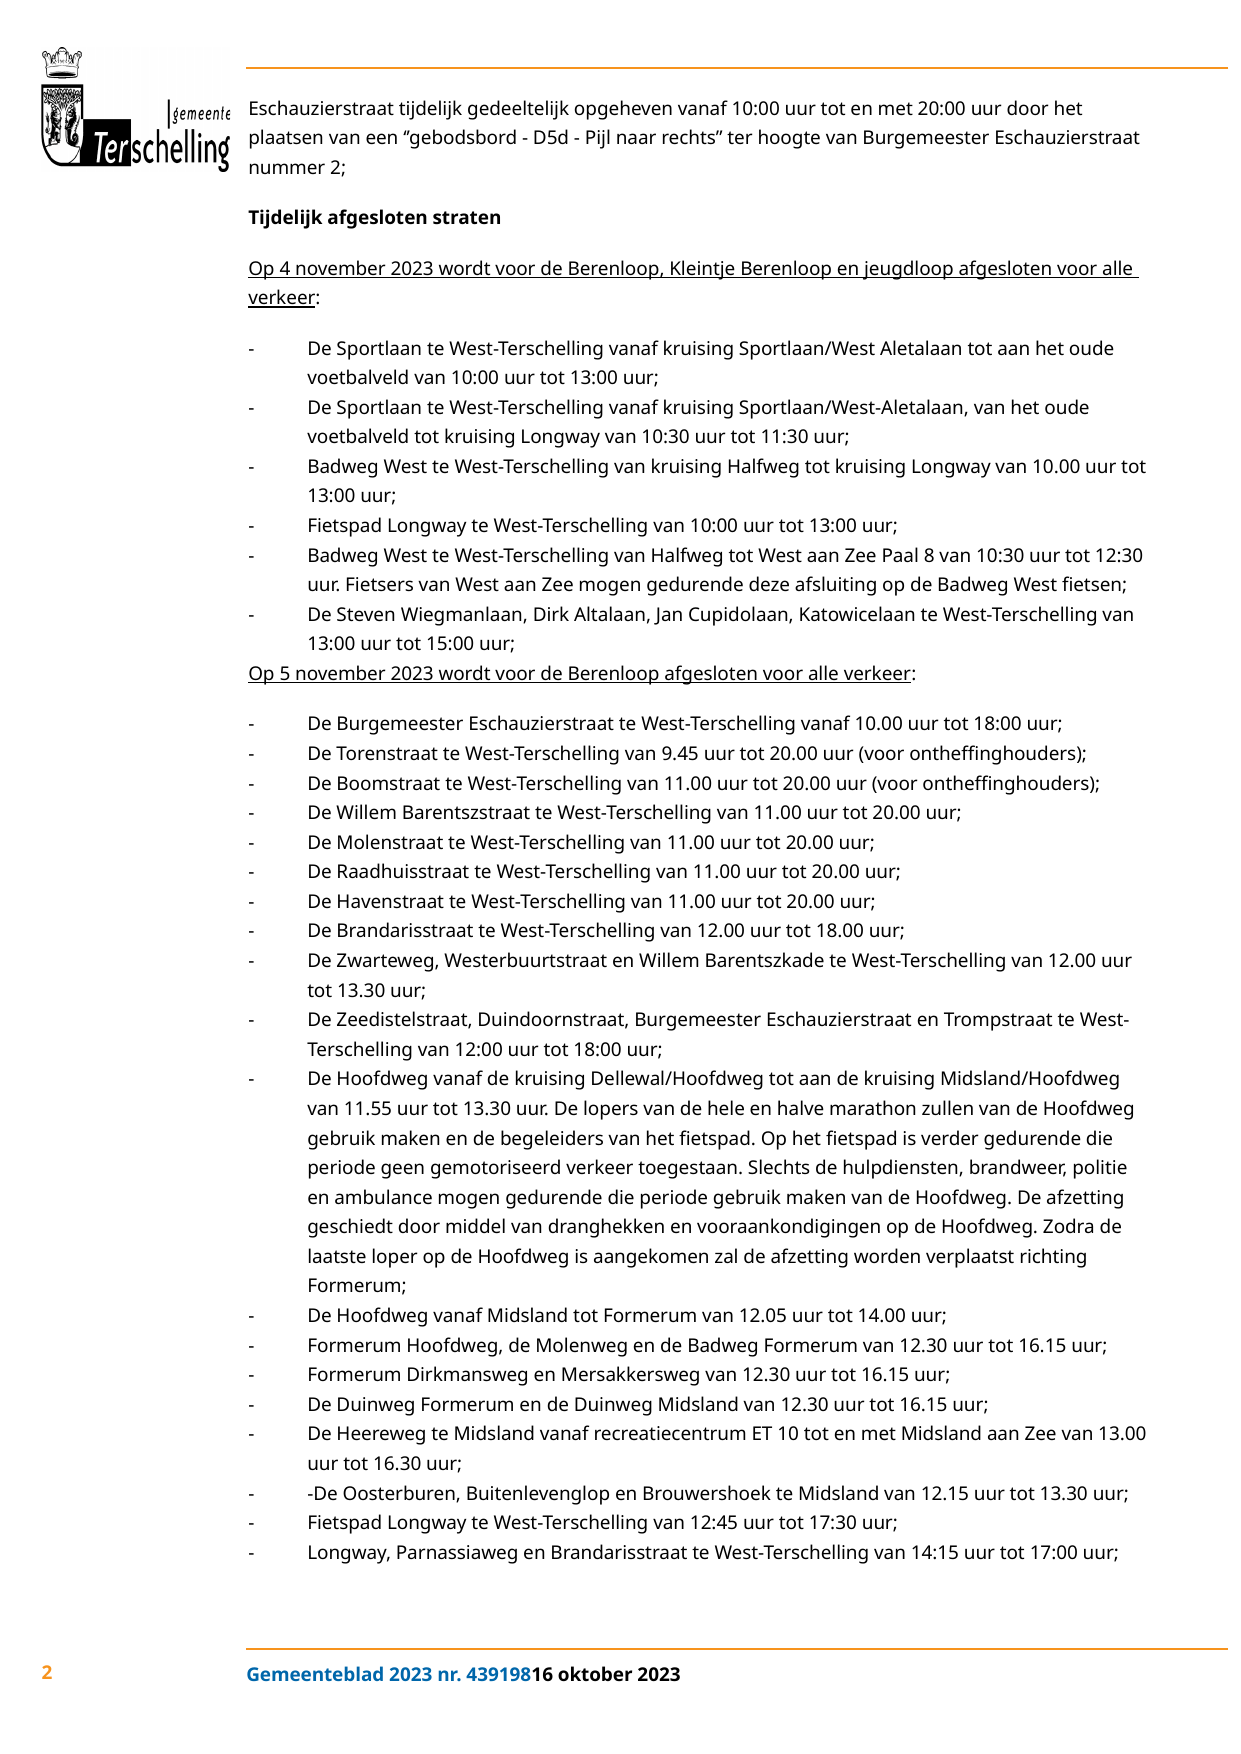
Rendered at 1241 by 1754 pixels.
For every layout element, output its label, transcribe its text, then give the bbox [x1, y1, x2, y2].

text Op 4 november 2023 wordt voor de Berenloop, Kleintje Berenloop en jeugdloop afgesloten voor alle verkeer: [248, 255, 1152, 310]
list Badweg West te West-Terschelling van kruising Halfweg tot kruising Longway van 10.00 uur tot 13:00 uur; [248, 453, 1152, 508]
list Longway, Parnassiaweg en Brandarisstraat te West-Terschelling van 14:15 uur tot 17:00 uur; [248, 1539, 1152, 1565]
list De Havenstraat te West-Terschelling van 11.00 uur tot 20.00 uur; [248, 888, 1152, 914]
list De Zeedistelstraat, Duindoornstraat, Burgemeester Eschauzierstraat en Trompstraat te West-Terschelling van 12:00 uur tot 18:00 uur; [248, 1006, 1152, 1062]
list De Hoofdweg vanaf Midsland tot Formerum van 12.05 uur tot 14.00 uur; [248, 1302, 1152, 1328]
list De Sportlaan te West-Terschelling vanaf kruising Sportlaan/West Aletalaan tot aan het oude voetbalveld van 10:00 uur tot 13:00 uur; [248, 335, 1152, 390]
list De Sportlaan te West-Terschelling vanaf kruising Sportlaan/West-Aletalaan, van het oude voetbalveld tot kruising Longway van 10:30 uur tot 11:30 uur; [248, 394, 1152, 449]
list -De Oosterburen, Buitenlevenglop en Brouwershoek te Midsland van 12.15 uur tot 13.30 uur; [248, 1480, 1152, 1506]
list De Raadhuisstraat te West-Terschelling van 11.00 uur tot 20.00 uur; [248, 858, 1152, 884]
list De Heereweg te Midsland vanaf recreatiecentrum ET 10 tot en met Midsland aan Zee van 13.00 uur tot 16.30 uur; [248, 1421, 1152, 1476]
list De Hoofdweg vanaf de kruising Dellewal/Hoofdweg tot aan de kruising Midsland/Hoofdweg van 11.55 uur tot 13.30 uur. De lopers van de hele en halve marathon zullen van de Hoofdweg gebruik maken en de begeleiders van het fietspad. Op het fietspad is verder gedurende die periode geen gemotoriseerd verkeer toegestaan. Slechts de hulpdiensten, brandweer, politie en ambulance mogen gedurende die periode gebruik maken van de Hoofdweg. De afzetting geschiedt door middel van dranghekken en vooraankondigingen op de Hoofdweg. Zodra de laatste loper op de Hoofdweg is aangekomen zal de afzetting worden verplaatst richting Formerum; [248, 1066, 1152, 1298]
text Tijdelijk afgesloten straten [248, 204, 1152, 230]
list De Torenstraat te West-Terschelling van 9.45 uur tot 20.00 uur (voor ontheffinghouders); [248, 740, 1152, 766]
picture [41, 47, 231, 172]
list De Brandarisstraat te West-Terschelling van 12.00 uur tot 18.00 uur; [248, 918, 1152, 943]
list De Burgemeester Eschauzierstraat te West-Terschelling vanaf 10.00 uur tot 18:00 uur; [248, 711, 1152, 736]
list Formerum Hoofdweg, de Molenweg en de Badweg Formerum van 12.30 uur tot 16.15 uur; [248, 1332, 1152, 1358]
text Op 5 november 2023 wordt voor de Berenloop afgesloten voor alle verkeer: [248, 660, 1152, 686]
list Fietspad Longway te West-Terschelling van 12:45 uur tot 17:30 uur; [248, 1509, 1152, 1535]
list Formerum Dirkmansweg en Mersakkersweg van 12.30 uur tot 16.15 uur; [248, 1361, 1152, 1387]
list De Molenstraat te West-Terschelling van 11.00 uur tot 20.00 uur; [248, 829, 1152, 855]
text Eschauzierstraat tijdelijk gedeeltelijk opgeheven vanaf 10:00 uur tot en met 20:00 uur door het plaatsen van een ‘’gebodsbord - D5d - Pijl naar rechts’’ ter hoogte van Burgemeester Eschauzierstraat nummer 2; [248, 95, 1152, 180]
list De Zwarteweg, Westerbuurtstraat en Willem Barentszkade te West-Terschelling van 12.00 uur tot 13.30 uur; [248, 947, 1152, 1003]
list De Willem Barentszstraat te West-Terschelling van 11.00 uur tot 20.00 uur; [248, 799, 1152, 825]
list Badweg West te West-Terschelling van Halfweg tot West aan Zee Paal 8 van 10:30 uur tot 12:30 uur. Fietsers van West aan Zee mogen gedurende deze afsluiting op de Badweg West fietsen; [248, 542, 1152, 597]
list De Duinweg Formerum en de Duinweg Midsland van 12.30 uur tot 16.15 uur; [248, 1391, 1152, 1417]
list De Boomstraat te West-Terschelling van 11.00 uur tot 20.00 uur (voor ontheffinghouders); [248, 770, 1152, 796]
list De Steven Wiegmanlaan, Dirk Altalaan, Jan Cupidolaan, Katowicelaan te West-Terschelling van 13:00 uur tot 15:00 uur; [248, 601, 1152, 656]
list Fietspad Longway te West-Terschelling van 10:00 uur tot 13:00 uur; [248, 512, 1152, 538]
